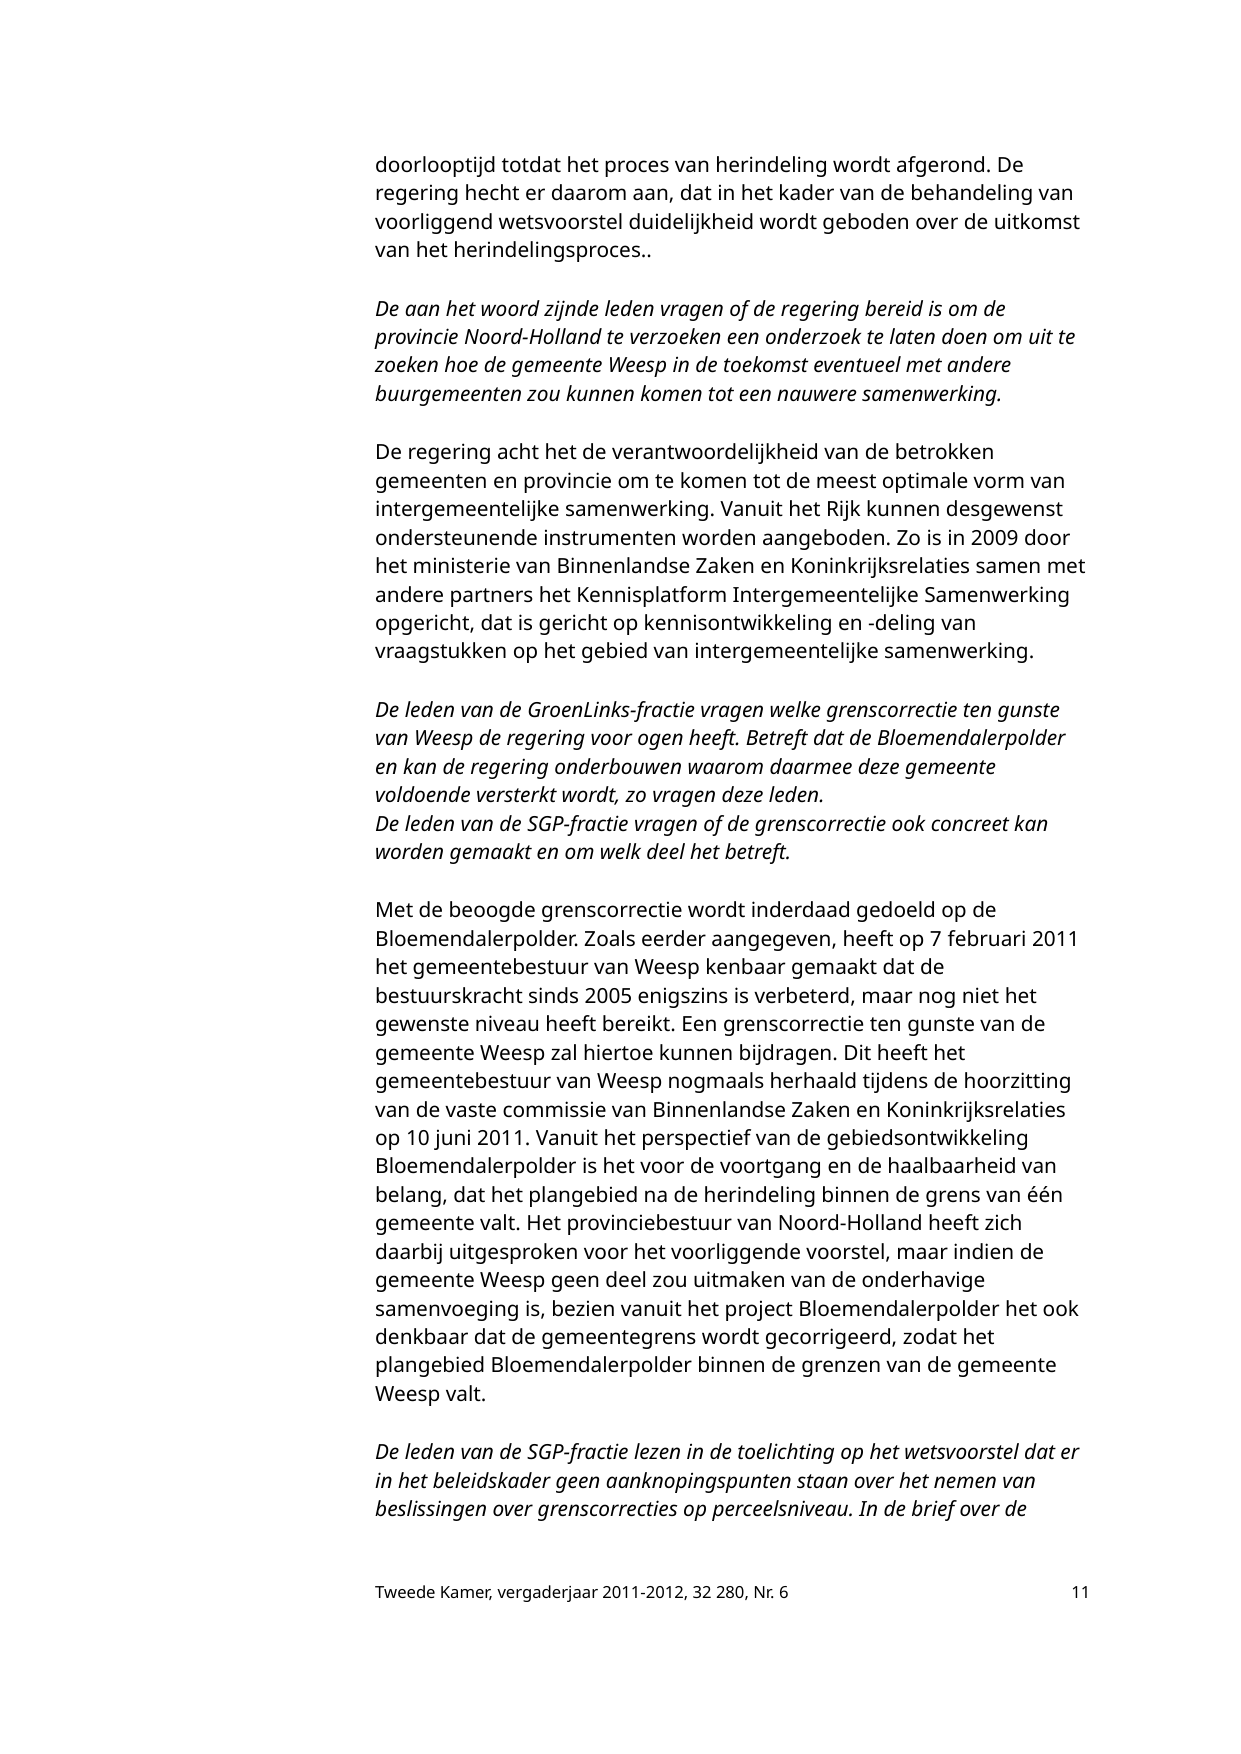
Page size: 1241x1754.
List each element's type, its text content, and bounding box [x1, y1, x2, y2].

text De leden van de SGP-fractie vragen of de grenscorrectie ook concreet kan worden gemaakt en om welk deel het betreft. [375, 809, 1090, 866]
text De aan het woord zijnde leden vragen of de regering bereid is om de provincie Noord-Holland te verzoeken een onderzoek te laten doen om uit te zoeken hoe de gemeente Weesp in de toekomst eventueel met andere buurgemeenten zou kunnen komen tot een nauwere samenwerking. [375, 294, 1090, 407]
text doorlooptijd totdat het proces van herindeling wordt afgerond. De regering hecht er daarom aan, dat in het kader van de behandeling van voorliggend wetsvoorstel duidelijkheid wordt geboden over de uitkomst van het herindelingsproces.. [375, 150, 1090, 264]
text De leden van de SGP-fractie lezen in de toelichting op het wetsvoorstel dat er in het beleidskader geen aanknopingspunten staan over het nemen van beslissingen over grenscorrecties op perceelsniveau. In de brief over de [375, 1437, 1090, 1523]
text De leden van de GroenLinks-fractie vragen welke grenscorrectie ten gunste van Weesp de regering voor ogen heeft. Betreft dat de Bloemendalerpolder en kan de regering onderbouwen waarom daarmee deze gemeente voldoende versterkt wordt, zo vragen deze leden. [375, 695, 1090, 809]
text Met de beoogde grenscorrectie wordt inderdaad gedoeld op de Bloemendalerpolder. Zoals eerder aangegeven, heeft op 7 februari 2011 het gemeentebestuur van Weesp kenbaar gemaakt dat de bestuurskracht sinds 2005 enigszins is verbeterd, maar nog niet het gewenste niveau heeft bereikt. Een grenscorrectie ten gunste van de gemeente Weesp zal hiertoe kunnen bijdragen. Dit heeft het gemeentebestuur van Weesp nogmaals herhaald tijdens de hoorzitting van de vaste commissie van Binnenlandse Zaken en Koninkrijksrelaties op 10 juni 2011. Vanuit het perspectief van de gebiedsontwikkeling Bloemendalerpolder is het voor de voortgang en de haalbaarheid van belang, dat het plangebied na de herindeling binnen de grens van één gemeente valt. Het provinciebestuur van Noord-Holland heeft zich daarbij uitgesproken voor het voorliggende voorstel, maar indien de gemeente Weesp geen deel zou uitmaken van de onderhavige samenvoeging is, bezien vanuit het project Bloemendalerpolder het ook denkbaar dat de gemeentegrens wordt gecorrigeerd, zodat het plangebied Bloemendalerpolder binnen de grenzen van de gemeente Weesp valt. [375, 896, 1090, 1407]
text De regering acht het de verantwoordelijkheid van de betrokken gemeenten en provincie om te komen tot de meest optimale vorm van intergemeentelijke samenwerking. Vanuit het Rijk kunnen desgewenst ondersteunende instrumenten worden aangeboden. Zo is in 2009 door het ministerie van Binnenlandse Zaken en Koninkrijksrelaties samen met andere partners het Kennisplatform Intergemeentelijke Samenwerking opgericht, dat is gericht op kennisontwikkeling en -deling van vraagstukken op het gebied van intergemeentelijke samenwerking. [375, 437, 1090, 665]
